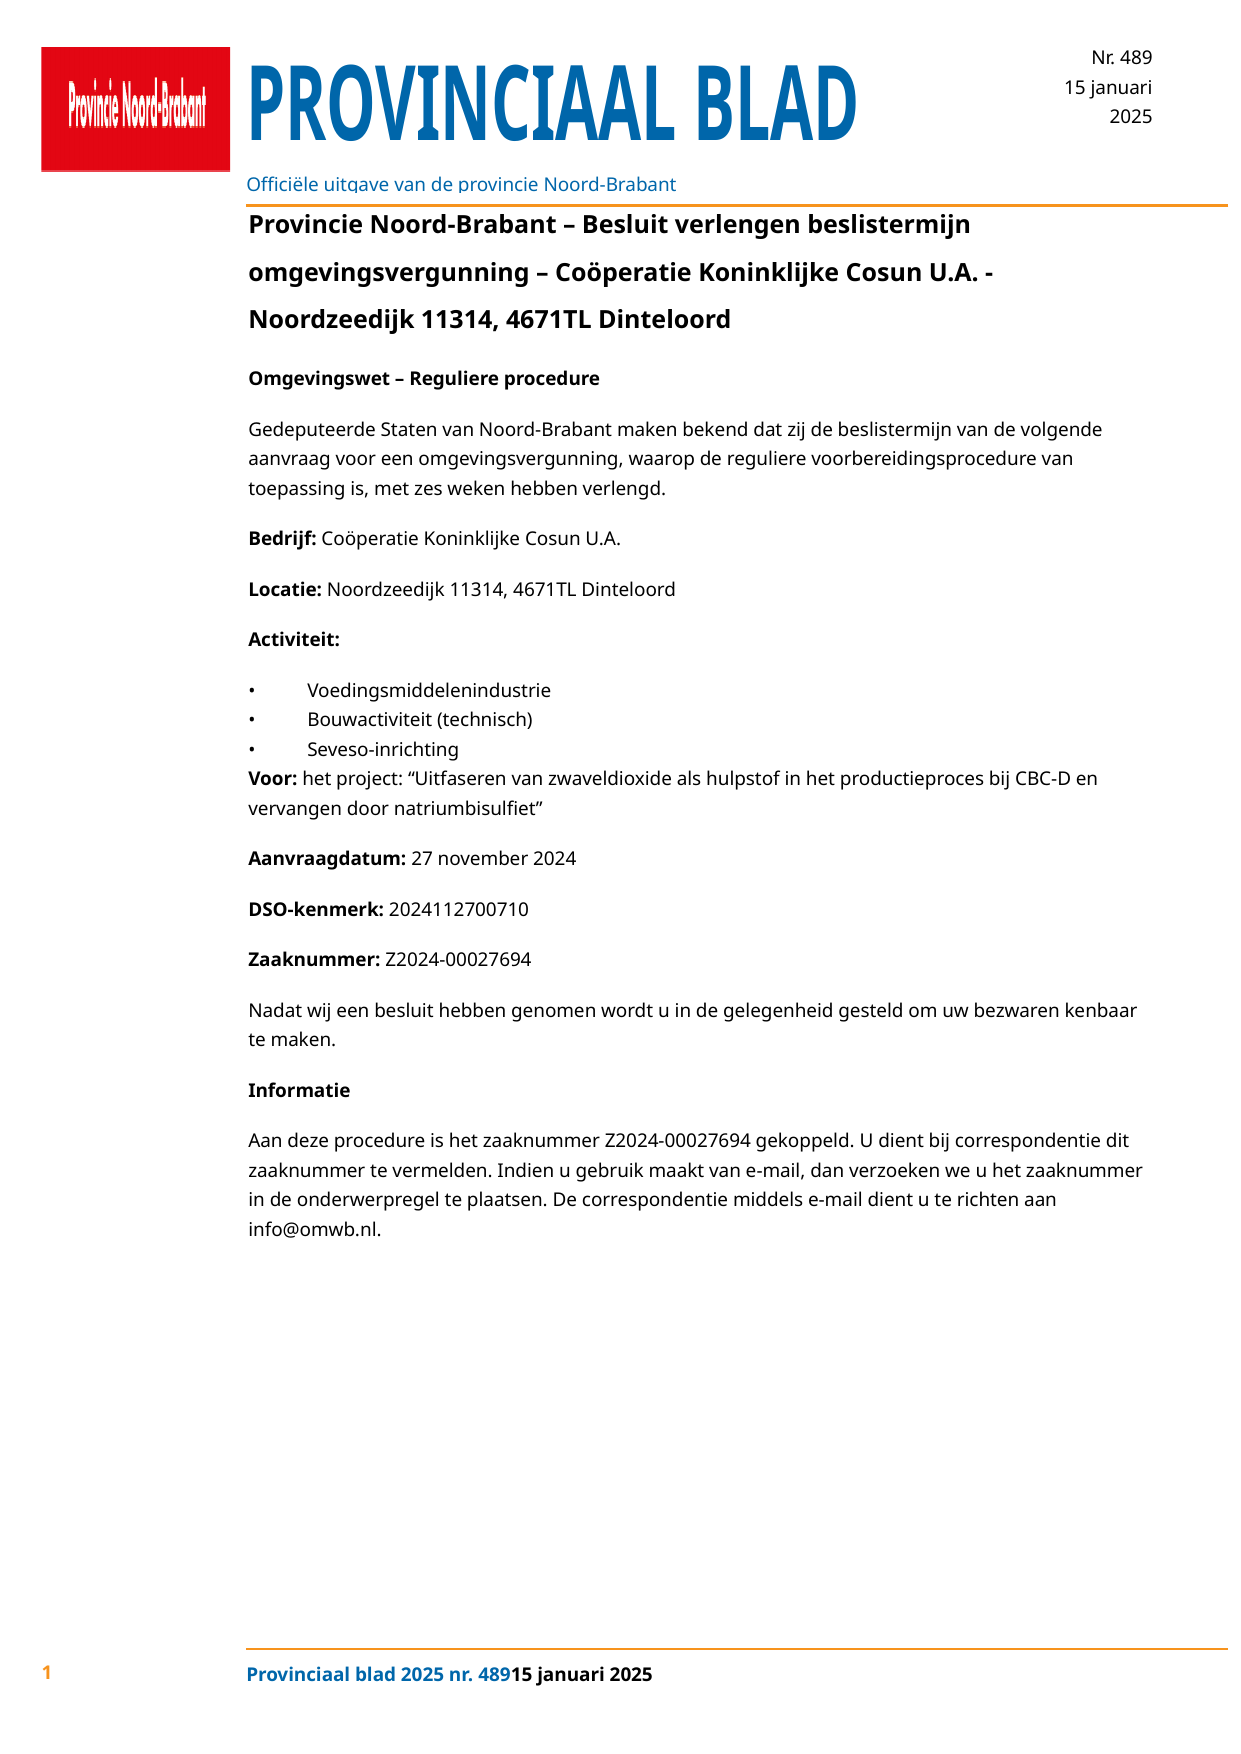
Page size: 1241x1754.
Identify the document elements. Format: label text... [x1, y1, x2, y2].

text DSO-kenmerk: 2024112700710 [248, 896, 1152, 922]
text Provincie Noord-Brabant – Besluit verlengen beslistermijn omgevingsvergunning – Coöperatie Koninklijke Cosun U.A. - Noordzeedijk 11314, 4671TL Dinteloord [248, 207, 1152, 336]
text Informatie [248, 1077, 1152, 1102]
text Voor: het project: “Uitfaseren van zwaveldioxide als hulpstof in het productieproces bij CBC-D en vervangen door natriumbisulfiet” [248, 766, 1152, 821]
text Zaaknummer: Z2024-00027694 [248, 946, 1152, 972]
text Bedrijf: Coöperatie Koninklijke Cosun U.A. [248, 526, 1152, 551]
text Activiteit: [248, 626, 1152, 652]
text Nadat wij een besluit hebben genomen wordt u in de gelegenheid gesteld om uw bezwaren kenbaar te maken. [248, 997, 1152, 1052]
text Aan deze procedure is het zaaknummer Z2024-00027694 gekoppeld. U dient bij correspondentie dit zaaknummer te vermelden. Indien u gebruik maakt van e-mail, dan verzoeken we u het zaaknummer in de onderwerpregel te plaatsen. De correspondentie middels e-mail dient u te richten aan info@omwb.nl. [248, 1127, 1152, 1242]
picture [41, 47, 231, 172]
text Omgevingswet – Reguliere procedure [248, 366, 1152, 391]
text Locatie: Noordzeedijk 11314, 4671TL Dinteloord [248, 576, 1152, 602]
text Gedeputeerde Staten van Noord-Brabant maken bekend dat zij de beslistermijn van de volgende aanvraag voor een omgevingsvergunning, waarop de reguliere voorbereidingsprocedure van toepassing is, met zes weken hebben verlengd. [248, 416, 1152, 501]
list Seveso-inrichting [248, 736, 1152, 762]
list Bouwactiviteit (technisch) [248, 706, 1152, 732]
list Voedingsmiddelenindustrie [248, 677, 1152, 702]
text Aanvraagdatum: 27 november 2024 [248, 846, 1152, 871]
